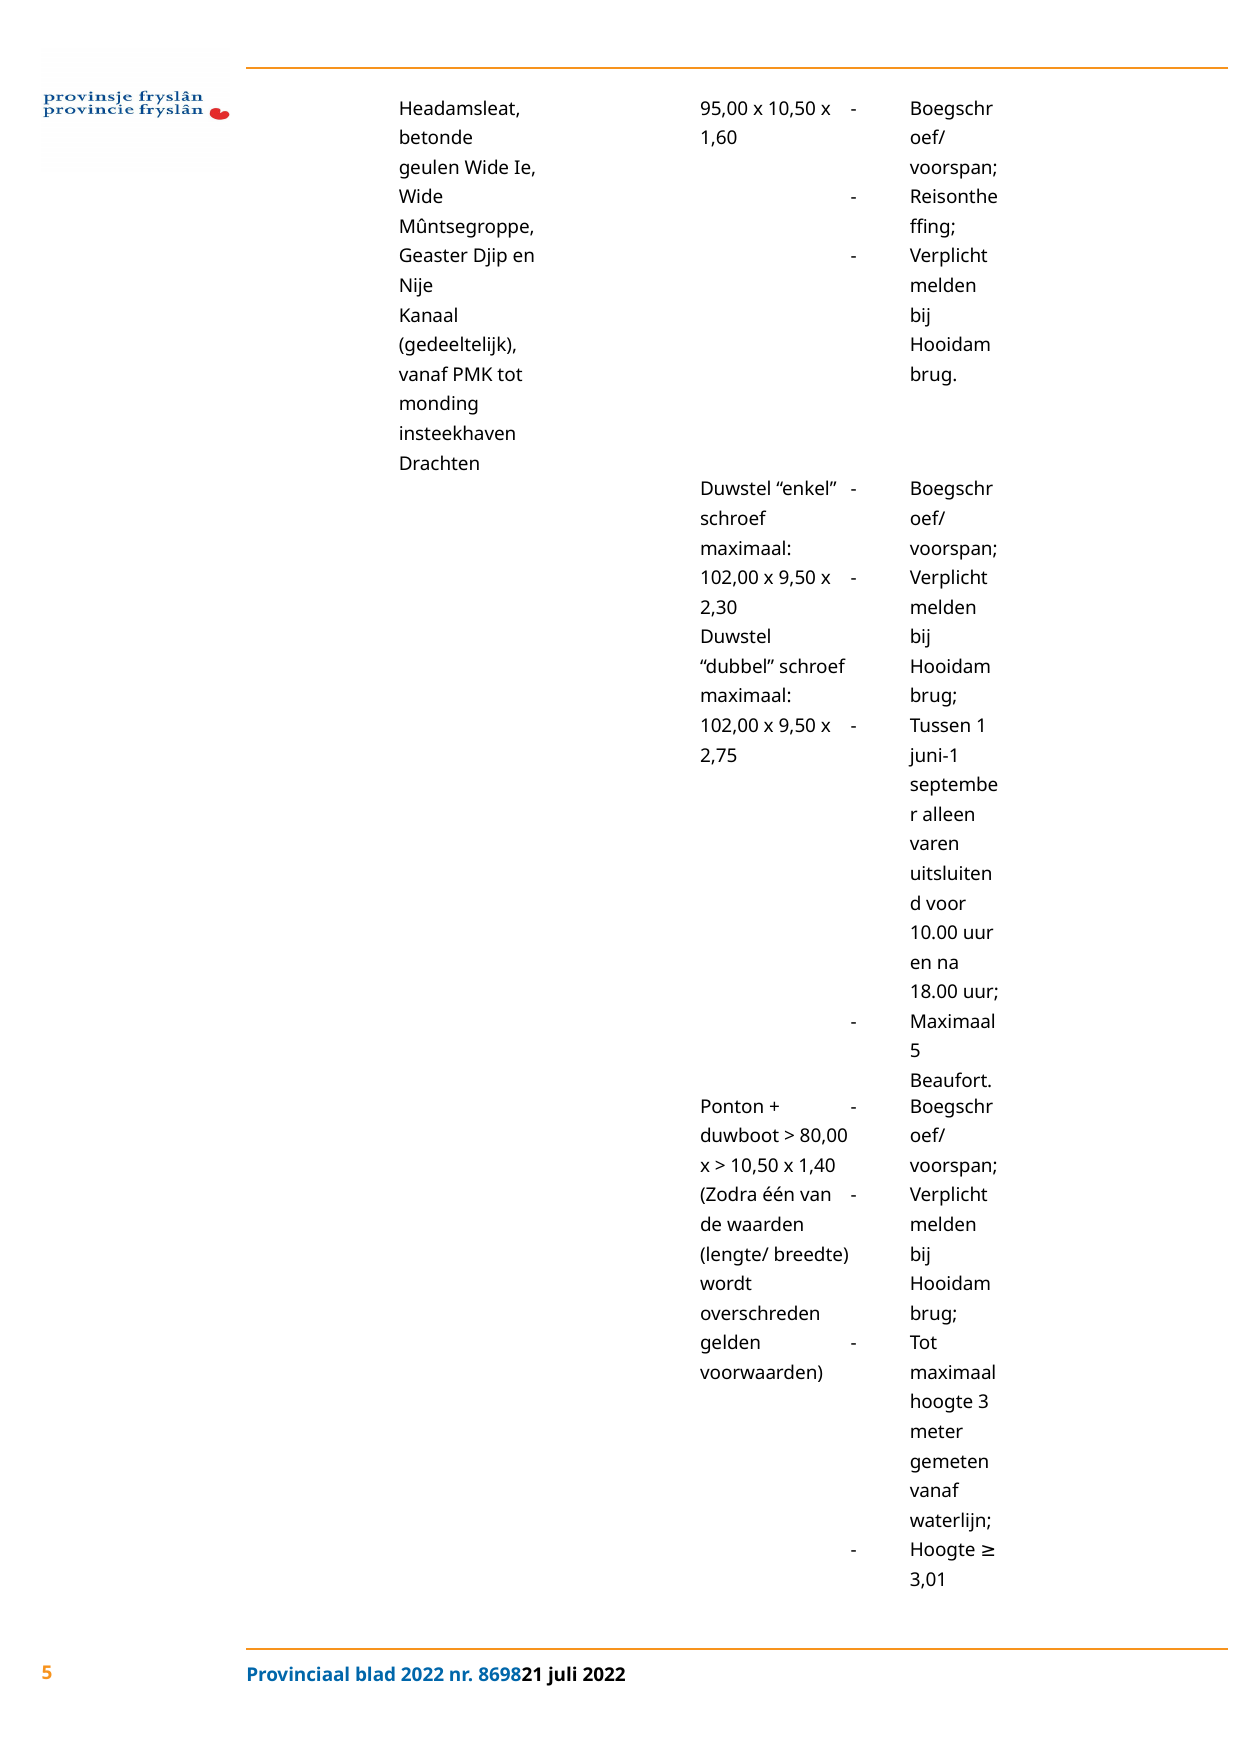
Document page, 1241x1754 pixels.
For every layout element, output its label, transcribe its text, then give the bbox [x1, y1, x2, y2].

table_cell [1001, 95, 1152, 476]
table_cell Boegschroef/ voorspan; Verplicht melden bij Hooidambrug; Tot maximaal hoogte 3 meter gemeten vanaf waterlijn; Hoogte ≥ 3,01 [850, 1093, 1001, 1592]
table_cell Ponton + duwboot > 80,00 x > 10,50 x 1,40 (Zodra één van de waarden (lengte/ breedte) wordt overschreden gelden voorwaarden) [700, 1093, 850, 1592]
table_cell Boegschroef/ voorspan; Reisontheffing; Verplicht melden bij Hooidambrug. [850, 95, 1001, 476]
table_cell Duwstel “enkel” schroef maximaal: 102,00 x 9,50 x 2,30 Duwstel “dubbel” schroef maximaal: 102,00 x 9,50 x 2,75 [700, 476, 850, 1093]
table_header [549, 95, 700, 1592]
table_header [248, 95, 398, 1592]
picture [41, 47, 231, 172]
table_header Headamsleat, betonde geulen Wide Ie, Wide Mûntsegroppe, Geaster Djip en Nije Kanaal (gedeeltelijk), vanaf PMK tot monding insteekhaven Drachten [399, 95, 549, 476]
table_cell [1001, 476, 1152, 1093]
table_cell [1001, 1093, 1152, 1592]
table_cell 95,00 x 10,50 x 1,60 [700, 95, 850, 476]
table_cell [399, 476, 549, 1592]
table_cell Boegschroef/ voorspan; Verplicht melden bij Hooidambrug; Tussen 1 juni-1 september alleen varen uitsluitend voor 10.00 uur en na 18.00 uur; Maximaal 5 Beaufort. [850, 476, 1001, 1093]
